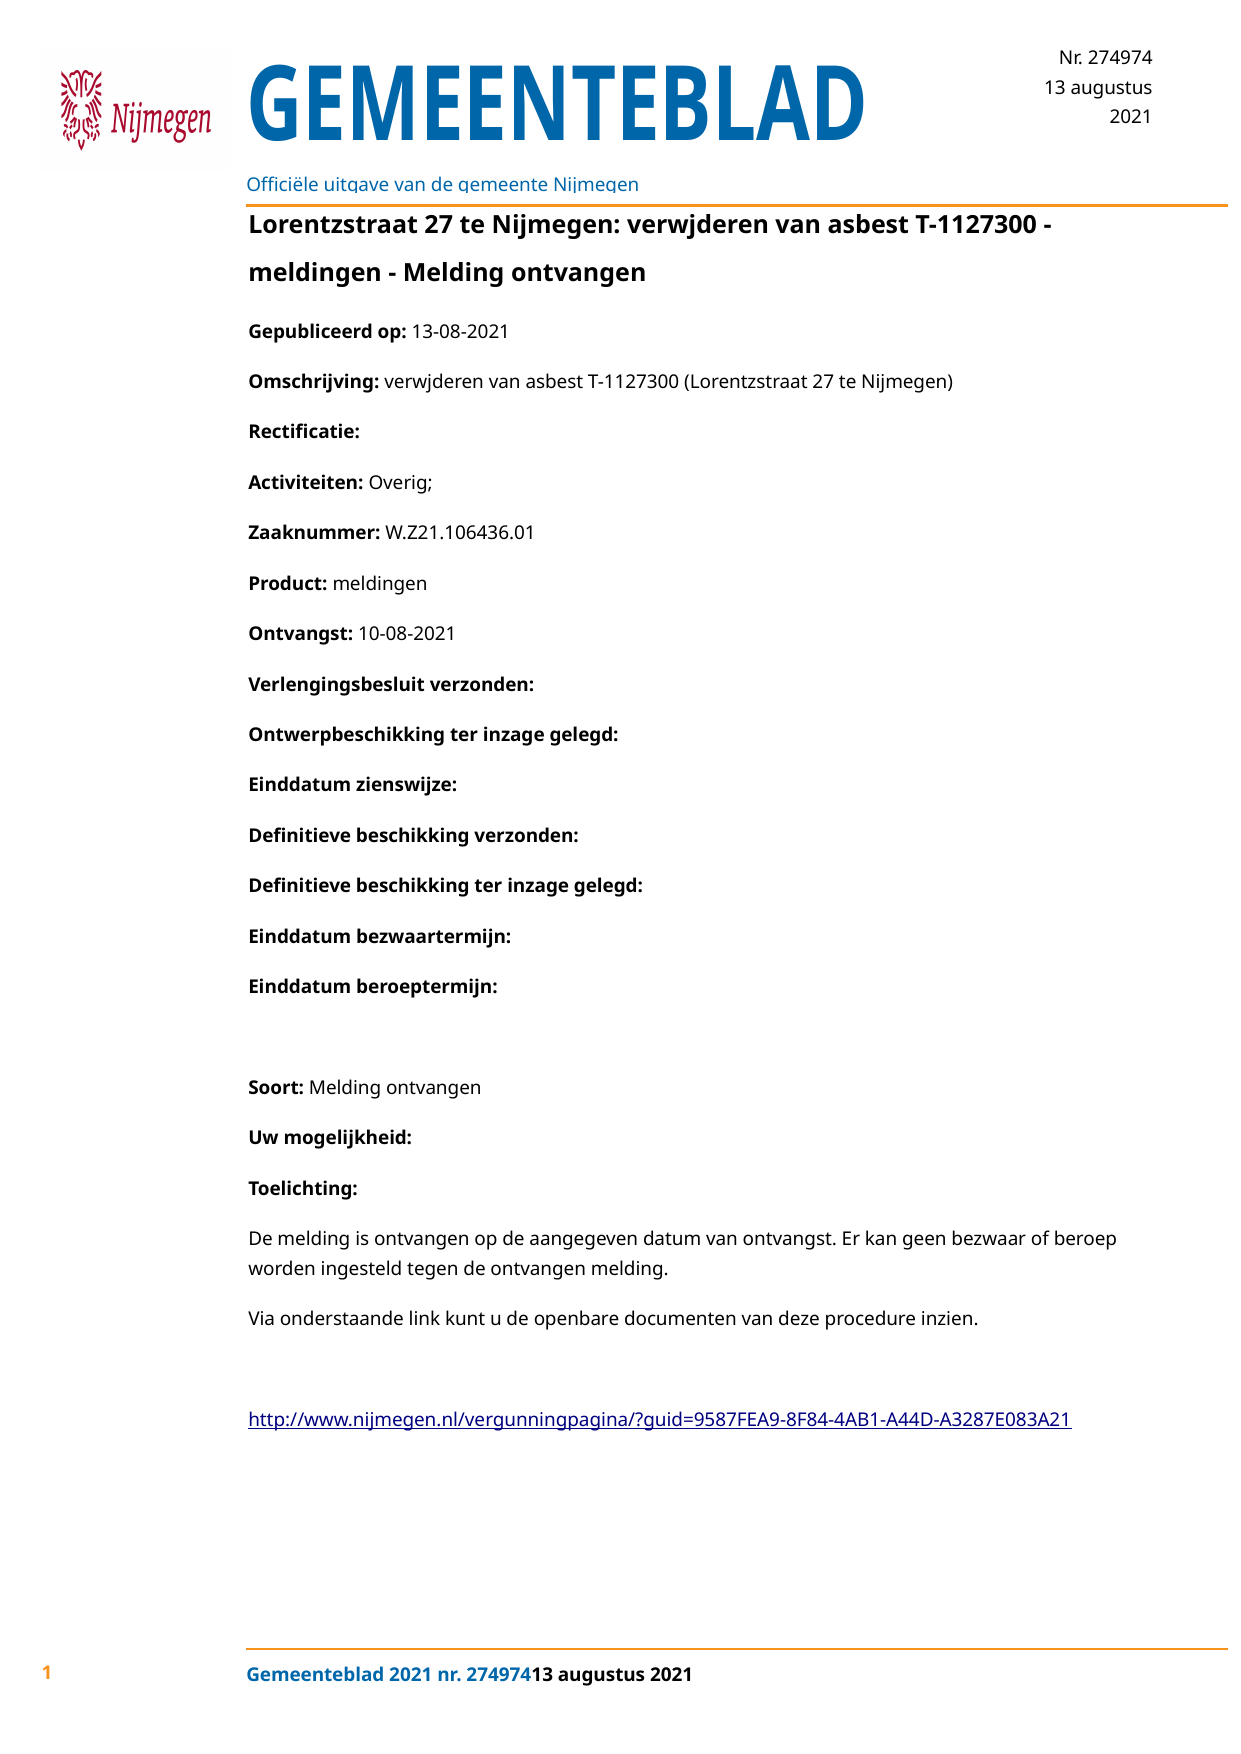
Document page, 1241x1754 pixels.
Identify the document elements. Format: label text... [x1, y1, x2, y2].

text Toelichting: [248, 1175, 1152, 1201]
text Definitieve beschikking ter inzage gelegd: [248, 872, 1152, 898]
text Rectificatie: [248, 419, 1152, 444]
text Gepubliceerd op: 13-08-2021 [248, 318, 1152, 344]
text Definitieve beschikking verzonden: [248, 822, 1152, 848]
text Product: meldingen [248, 570, 1152, 596]
text De melding is ontvangen op de aangegeven datum van ontvangst. Er kan geen bezwaar of beroep worden ingesteld tegen de ontvangen melding. [248, 1225, 1152, 1281]
text Einddatum beroeptermijn: [248, 973, 1152, 999]
text Einddatum bezwaartermijn: [248, 923, 1152, 949]
text Ontwerpbeschikking ter inzage gelegd: [248, 721, 1152, 747]
picture [41, 47, 231, 172]
text Soort: Melding ontvangen [248, 1074, 1152, 1100]
text Einddatum zienswijze: [248, 772, 1152, 797]
text Verlengingsbesluit verzonden: [248, 671, 1152, 697]
text Ontvangst: 10-08-2021 [248, 620, 1152, 646]
text Omschrijving: verwjderen van asbest T-1127300 (Lorentzstraat 27 te Nijmegen) [248, 368, 1152, 394]
text Lorentzstraat 27 te Nijmegen: verwjderen van asbest T-1127300 - meldingen - Melding ontvangen [248, 207, 1152, 288]
text Zaaknummer: W.Z21.106436.01 [248, 519, 1152, 545]
text Via onderstaande link kunt u de openbare documenten van deze procedure inzien. [248, 1305, 1152, 1331]
text http://www.nijmegen.nl/vergunningpagina/?guid=9587FEA9-8F84-4AB1-A44D-A3287E083A21 [248, 1406, 1152, 1432]
text Activiteiten: Overig; [248, 469, 1152, 495]
text Uw mogelijkheid: [248, 1124, 1152, 1150]
